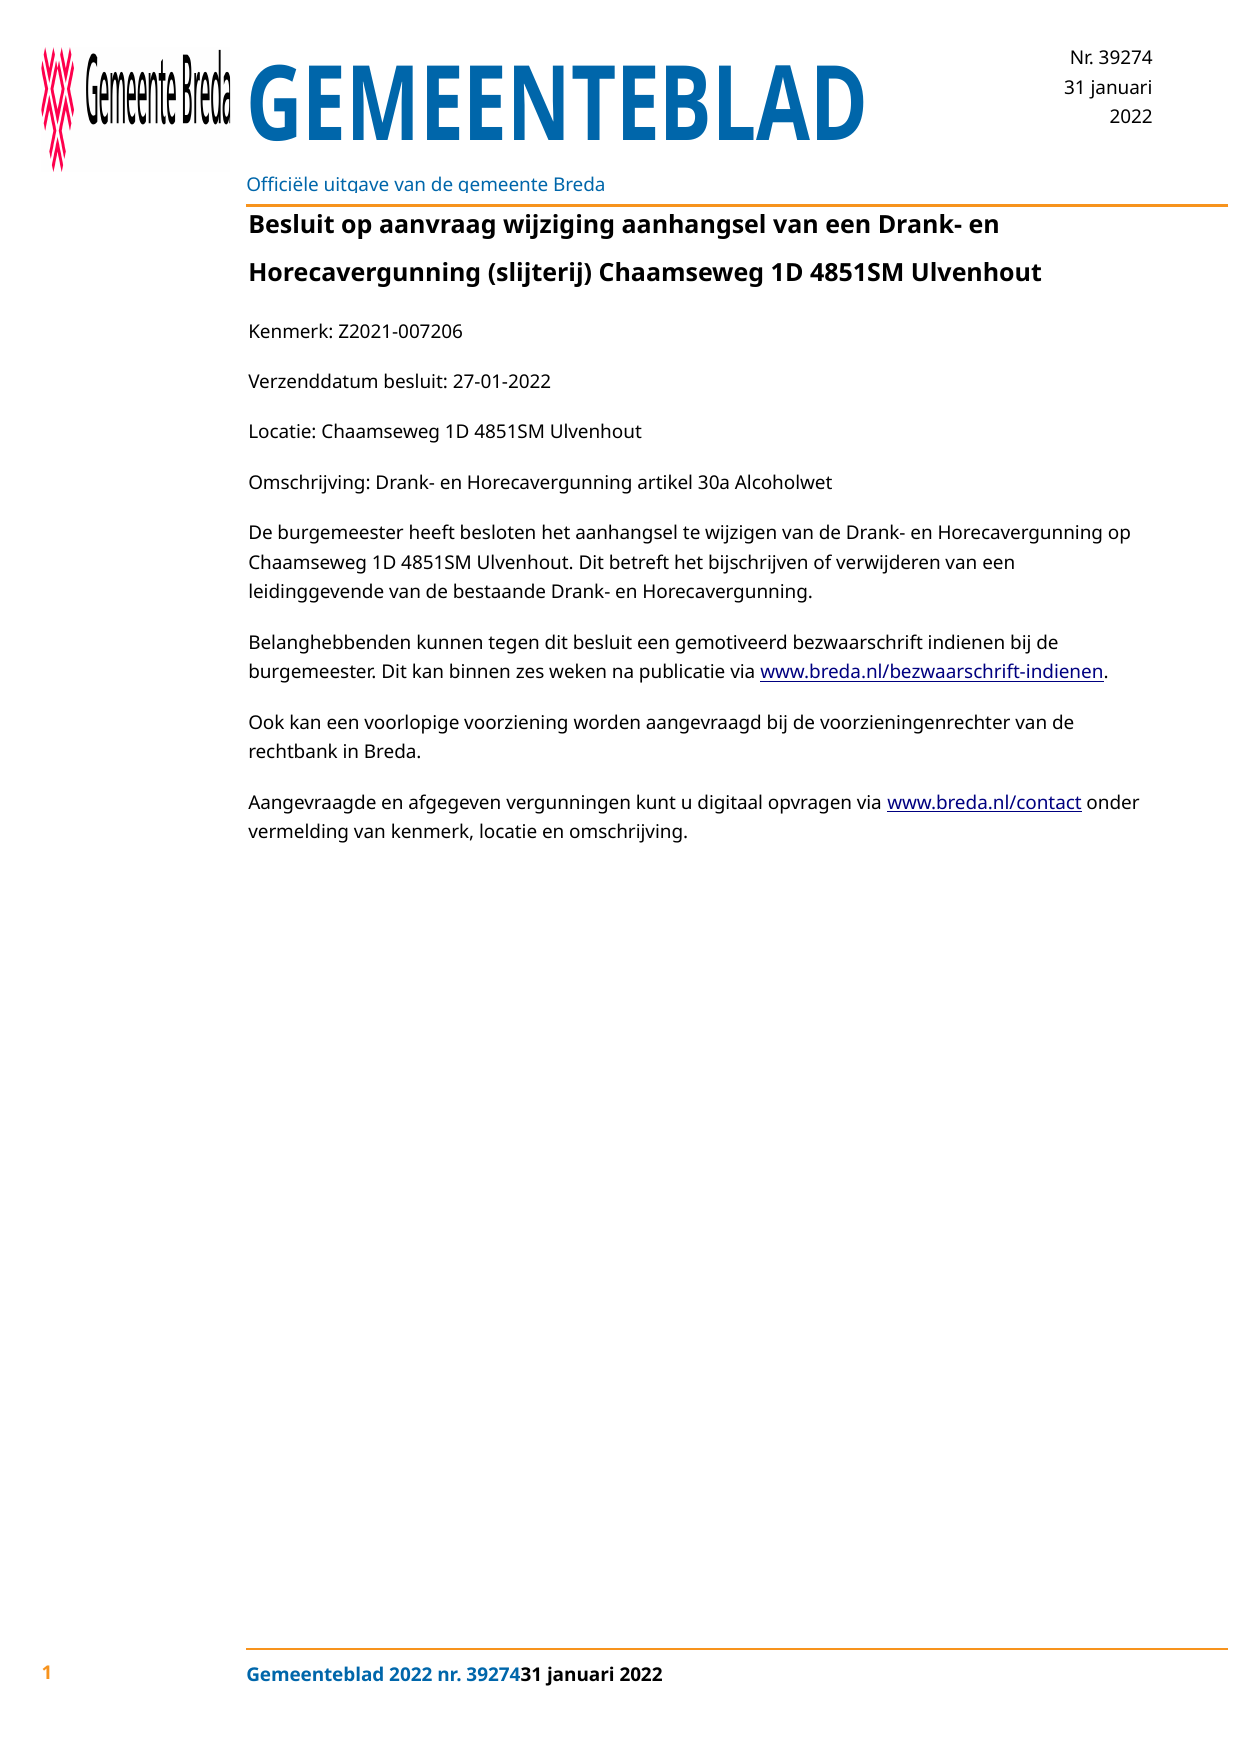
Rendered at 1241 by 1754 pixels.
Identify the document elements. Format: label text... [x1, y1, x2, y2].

picture [41, 47, 231, 172]
text Omschrijving: Drank- en Horecavergunning artikel 30a Alcoholwet [248, 469, 1152, 495]
text Kenmerk: Z2021-007206 [248, 318, 1152, 344]
text Verzenddatum besluit: 27-01-2022 [248, 368, 1152, 394]
text Aangevraagde en afgegeven vergunningen kunt u digitaal opvragen via www.breda.nl/contact onder vermelding van kenmerk, locatie en omschrijving. [248, 789, 1152, 844]
text Ook kan een voorlopige voorziening worden aangevraagd bij de voorzieningenrechter van de rechtbank in Breda. [248, 709, 1152, 764]
text Locatie: Chaamseweg 1D 4851SM Ulvenhout [248, 419, 1152, 444]
text Besluit op aanvraag wijziging aanhangsel van een Drank- en Horecavergunning (slijterij) Chaamseweg 1D 4851SM Ulvenhout [248, 207, 1152, 288]
text Belanghebbenden kunnen tegen dit besluit een gemotiveerd bezwaarschrift indienen bij de burgemeester. Dit kan binnen zes weken na publicatie via www.breda.nl/bezwaarschrift-indienen. [248, 629, 1152, 684]
text De burgemeester heeft besloten het aanhangsel te wijzigen van de Drank- en Horecavergunning op Chaamseweg 1D 4851SM Ulvenhout. Dit betreft het bijschrijven of verwijderen van een leidinggevende van de bestaande Drank- en Horecavergunning. [248, 519, 1152, 604]
